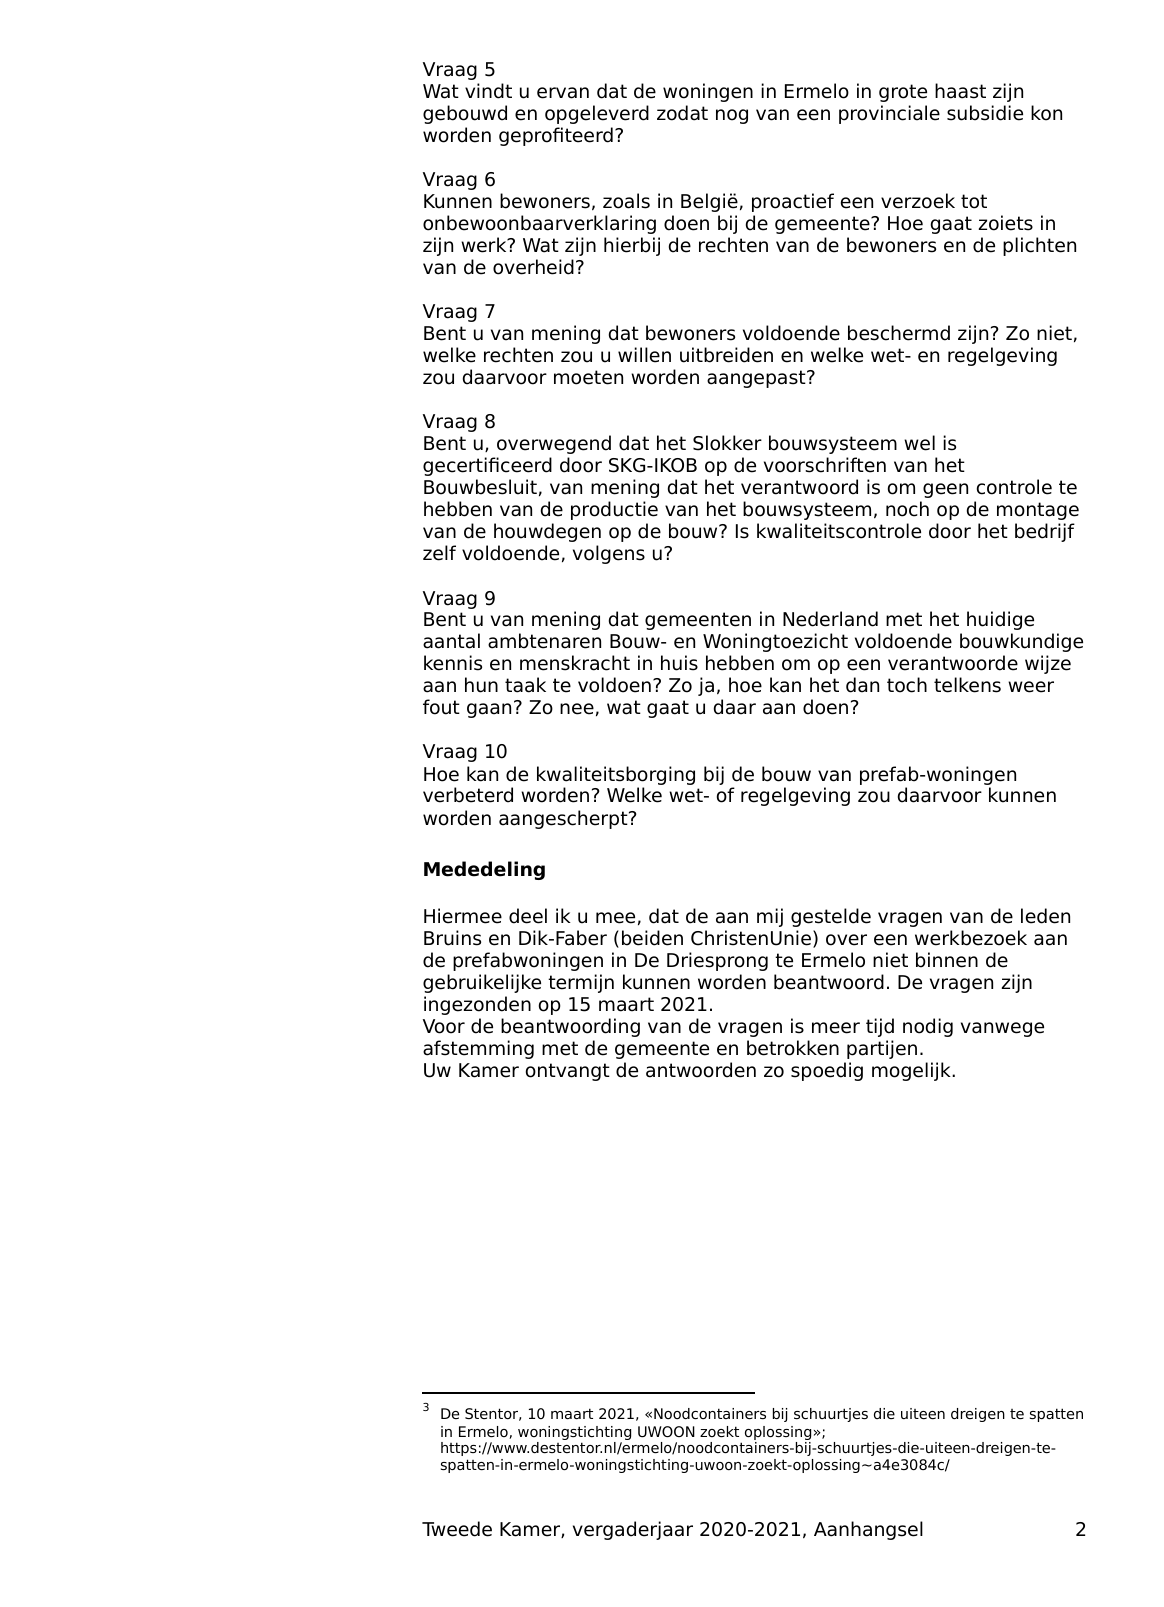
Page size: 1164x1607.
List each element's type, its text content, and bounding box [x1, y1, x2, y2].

subtitle Mededeling [422, 859, 1087, 881]
text Vraag 10 [422, 741, 1087, 763]
text Voor de beantwoording van de vragen is meer tijd nodig vanwege afstemming met de gemeente en betrokken partijen. [422, 1016, 1087, 1060]
text Hoe kan de kwaliteitsborging bij de bouw van prefab-woningen verbeterd worden? Welke wet- of regelgeving zou daarvoor kunnen worden aangescherpt? [422, 763, 1087, 829]
text Kunnen bewoners, zoals in België, proactief een verzoek tot onbewoonbaarverklaring doen bij de gemeente? Hoe gaat zoiets in zijn werk? Wat zijn hierbij de rechten van de bewoners en de plichten van de overheid? [422, 191, 1087, 279]
text Bent u van mening dat gemeenten in Nederland met het huidige aantal ambtenaren Bouw- en Woningtoezicht voldoende bouwkundige kennis en menskracht in huis hebben om op een verantwoorde wijze aan hun taak te voldoen? Zo ja, hoe kan het dan toch telkens weer fout gaan? Zo nee, wat gaat u daar aan doen? [422, 609, 1087, 719]
text Vraag 7 [422, 301, 1087, 323]
text Vraag 6 [422, 169, 1087, 191]
text Uw Kamer ontvangt de antwoorden zo spoedig mogelijk. [422, 1060, 1087, 1082]
text Wat vindt u ervan dat de woningen in Ermelo in grote haast zijn gebouwd en opgeleverd zodat nog van een provinciale subsidie kon worden geprofiteerd? [422, 81, 1087, 147]
text Bent u, overwegend dat het Slokker bouwsysteem wel is gecertificeerd door SKG-IKOB op de voorschriften van het Bouwbesluit, van mening dat het verantwoord is om geen controle te hebben van de productie van het bouwsysteem, noch op de montage van de houwdegen op de bouw? Is kwaliteitscontrole door het bedrijf zelf voldoende, volgens u? [422, 433, 1087, 565]
text De Stentor, 10 maart 2021, «Noodcontainers bij schuurtjes die uiteen dreigen te spatten in Ermelo, woningstichting UWOON zoekt oplossing»; https://www.destentor.nl/ermelo/noodcontainers-bij-schuurtjes-die-uiteen-dreigen-te-spatten-in-ermelo-woningstichting-uwoon-zoekt-oplossing~a4e3084c/ [422, 1402, 1087, 1474]
text Hiermee deel ik u mee, dat de aan mij gestelde vragen van de leden Bruins en Dik-Faber (beiden ChristenUnie) over een werkbezoek aan de prefabwoningen in De Driesprong te Ermelo niet binnen de gebruikelijke termijn kunnen worden beantwoord. De vragen zijn ingezonden op 15 maart 2021. [422, 906, 1087, 1016]
text Vraag 8 [422, 411, 1087, 433]
text Bent u van mening dat bewoners voldoende beschermd zijn? Zo niet, welke rechten zou u willen uitbreiden en welke wet- en regelgeving zou daarvoor moeten worden aangepast? [422, 323, 1087, 389]
text Vraag 9 [422, 587, 1087, 609]
text Vraag 5 [422, 59, 1087, 81]
